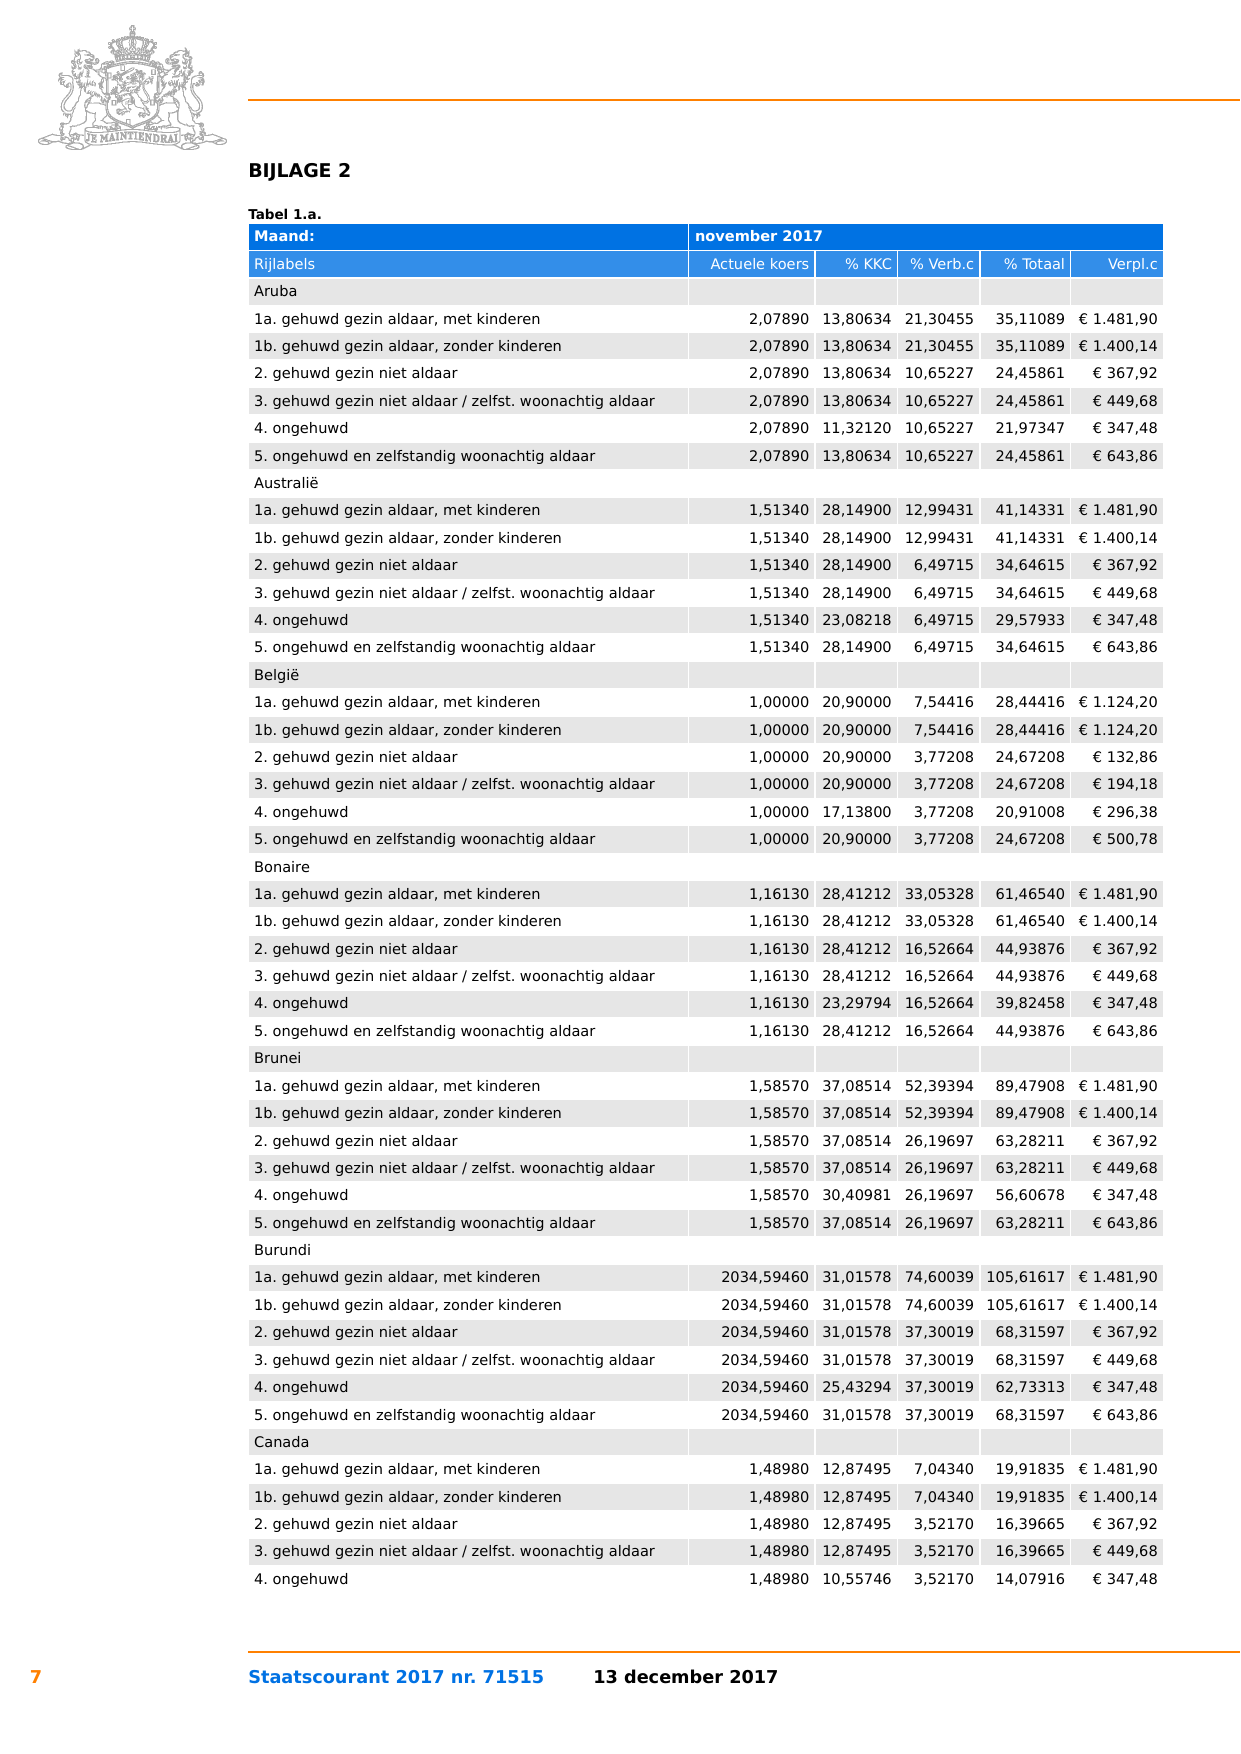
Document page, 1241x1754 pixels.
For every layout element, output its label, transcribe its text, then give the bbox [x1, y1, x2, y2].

table_cell 4. ongehuwd [249, 607, 688, 633]
table_cell 12,87495 [816, 1511, 897, 1538]
table_cell 13,80634 [816, 306, 897, 332]
table_cell € 367,92 [1071, 553, 1163, 579]
table_cell € 1.481,90 [1071, 1265, 1163, 1291]
table_cell 2,07890 [689, 361, 814, 387]
table_cell 12,87495 [816, 1484, 897, 1510]
table_cell 12,99431 [898, 525, 979, 551]
table_cell 1,16130 [689, 991, 814, 1017]
table_cell 28,14900 [816, 498, 897, 524]
table_cell 37,30019 [898, 1347, 979, 1373]
table_cell 25,43294 [816, 1374, 897, 1401]
table_cell 1b. gehuwd gezin aldaar, zonder kinderen [249, 1292, 688, 1318]
table_cell € 643,86 [1071, 635, 1163, 661]
table_cell 4. ongehuwd [249, 799, 688, 825]
table_cell 31,01578 [816, 1402, 897, 1428]
table_cell 4. ongehuwd [249, 991, 688, 1017]
table_cell 1,00000 [689, 717, 814, 743]
table_cell [816, 1046, 897, 1072]
table_cell 62,73313 [981, 1374, 1070, 1401]
table_cell 31,01578 [816, 1320, 897, 1346]
table_cell 105,61617 [981, 1292, 1070, 1318]
table_cell [898, 279, 979, 305]
table_cell 7,04340 [898, 1484, 979, 1510]
table_cell 37,08514 [816, 1155, 897, 1181]
table_cell 10,65227 [898, 361, 979, 387]
table_cell Canada [249, 1429, 688, 1455]
table_cell 26,19697 [898, 1183, 979, 1209]
table_cell 20,90000 [816, 689, 897, 716]
table_cell 24,45861 [981, 443, 1070, 469]
table_cell 3. gehuwd gezin niet aldaar / zelfst. woonachtig aldaar [249, 963, 688, 990]
table_cell 24,45861 [981, 361, 1070, 387]
table_cell 2034,59460 [689, 1320, 814, 1346]
table_cell [1071, 279, 1163, 305]
table_cell 35,11089 [981, 306, 1070, 332]
table_cell 2,07890 [689, 388, 814, 414]
table_cell 1b. gehuwd gezin aldaar, zonder kinderen [249, 1100, 688, 1127]
table_cell 6,49715 [898, 635, 979, 661]
table_cell 16,39665 [981, 1539, 1070, 1565]
table_cell 1b. gehuwd gezin aldaar, zonder kinderen [249, 525, 688, 551]
table_cell 28,41212 [816, 1018, 897, 1044]
table_cell 1,00000 [689, 826, 814, 853]
table_cell 3,77208 [898, 826, 979, 853]
table_cell 2034,59460 [689, 1347, 814, 1373]
table_cell 23,29794 [816, 991, 897, 1017]
table_cell % Verb.c [898, 251, 979, 277]
table_cell 3. gehuwd gezin niet aldaar / zelfst. woonachtig aldaar [249, 1539, 688, 1565]
table_cell € 1.400,14 [1071, 525, 1163, 551]
table_cell 1b. gehuwd gezin aldaar, zonder kinderen [249, 909, 688, 935]
table_cell 1a. gehuwd gezin aldaar, met kinderen [249, 1265, 688, 1291]
table_cell € 1.400,14 [1071, 909, 1163, 935]
table_cell € 347,48 [1071, 1183, 1163, 1209]
table_cell 10,65227 [898, 388, 979, 414]
table_cell 1,58570 [689, 1128, 814, 1154]
table_cell 29,57933 [981, 607, 1070, 633]
table_cell [981, 279, 1070, 305]
table_cell 10,65227 [898, 443, 979, 469]
table_cell Burundi [249, 1237, 688, 1264]
table_cell 41,14331 [981, 525, 1070, 551]
table_cell 3,77208 [898, 744, 979, 771]
table_cell 68,31597 [981, 1320, 1070, 1346]
table_cell € 1.124,20 [1071, 689, 1163, 716]
table_cell november 2017 [689, 224, 1163, 250]
table_cell 1,58570 [689, 1210, 814, 1236]
table_cell [689, 1429, 814, 1455]
table_cell 1,58570 [689, 1183, 814, 1209]
table_cell 1,51340 [689, 580, 814, 606]
table_cell 33,05328 [898, 909, 979, 935]
table_cell 1,58570 [689, 1155, 814, 1181]
table_cell 1a. gehuwd gezin aldaar, met kinderen [249, 498, 688, 524]
table_cell 1,00000 [689, 744, 814, 771]
table_cell [981, 1429, 1070, 1455]
table_cell 61,46540 [981, 909, 1070, 935]
table_cell 2. gehuwd gezin niet aldaar [249, 1320, 688, 1346]
table_cell 7,54416 [898, 689, 979, 716]
table_cell 34,64615 [981, 580, 1070, 606]
table_cell 37,30019 [898, 1402, 979, 1428]
table_cell 2,07890 [689, 415, 814, 442]
table_cell 7,04340 [898, 1456, 979, 1483]
table_cell 13,80634 [816, 361, 897, 387]
table_cell € 449,68 [1071, 1347, 1163, 1373]
table_cell 1,48980 [689, 1566, 814, 1592]
table_cell 44,93876 [981, 1018, 1070, 1044]
table_cell [816, 470, 897, 497]
table_cell 12,87495 [816, 1456, 897, 1483]
table_cell 28,41212 [816, 881, 897, 907]
table_cell 1,48980 [689, 1456, 814, 1483]
table_cell [689, 470, 814, 497]
table_cell [898, 1429, 979, 1455]
table_cell € 449,68 [1071, 388, 1163, 414]
table_cell € 1.481,90 [1071, 498, 1163, 524]
table_cell 2. gehuwd gezin niet aldaar [249, 361, 688, 387]
table_cell 23,08218 [816, 607, 897, 633]
table_cell € 643,86 [1071, 1402, 1163, 1428]
table_cell [981, 662, 1070, 688]
table_cell 13,80634 [816, 443, 897, 469]
table_cell 24,67208 [981, 744, 1070, 771]
table_cell 4. ongehuwd [249, 415, 688, 442]
table_cell 37,08514 [816, 1100, 897, 1127]
table_cell 16,39665 [981, 1511, 1070, 1538]
table_cell 1a. gehuwd gezin aldaar, met kinderen [249, 689, 688, 716]
table_cell 1a. gehuwd gezin aldaar, met kinderen [249, 1456, 688, 1483]
table_cell 28,41212 [816, 909, 897, 935]
table_cell 26,19697 [898, 1128, 979, 1154]
table_cell 24,67208 [981, 826, 1070, 853]
table_cell 1,16130 [689, 909, 814, 935]
table_cell 2. gehuwd gezin niet aldaar [249, 1128, 688, 1154]
table_cell 2. gehuwd gezin niet aldaar [249, 744, 688, 771]
table_cell Bonaire [249, 854, 688, 880]
table_cell 63,28211 [981, 1210, 1070, 1236]
table_cell 1,00000 [689, 772, 814, 798]
table_cell 28,44416 [981, 689, 1070, 716]
table_cell 34,64615 [981, 635, 1070, 661]
table_cell [898, 854, 979, 880]
table_cell 31,01578 [816, 1292, 897, 1318]
table_cell 26,19697 [898, 1210, 979, 1236]
table_cell 6,49715 [898, 553, 979, 579]
table_cell 3. gehuwd gezin niet aldaar / zelfst. woonachtig aldaar [249, 580, 688, 606]
table_cell € 367,92 [1071, 1128, 1163, 1154]
table_cell Aruba [249, 279, 688, 305]
table_cell € 1.481,90 [1071, 1073, 1163, 1099]
table_cell € 643,86 [1071, 1018, 1163, 1044]
table_cell Australië [249, 470, 688, 497]
table_cell 10,65227 [898, 415, 979, 442]
table_cell 39,82458 [981, 991, 1070, 1017]
table_cell 37,08514 [816, 1210, 897, 1236]
table_cell 19,91835 [981, 1456, 1070, 1483]
table_cell 4. ongehuwd [249, 1566, 688, 1592]
table_cell 74,60039 [898, 1292, 979, 1318]
table_cell 11,32120 [816, 415, 897, 442]
table_cell 28,44416 [981, 717, 1070, 743]
table_cell 5. ongehuwd en zelfstandig woonachtig aldaar [249, 443, 688, 469]
table_cell 21,30455 [898, 333, 979, 359]
table_cell België [249, 662, 688, 688]
table_cell 35,11089 [981, 333, 1070, 359]
subtitle BIJLAGE 2 [248, 160, 1163, 182]
table_cell Maand: [249, 224, 688, 250]
table_cell 37,30019 [898, 1374, 979, 1401]
table_cell [981, 1046, 1070, 1072]
table_cell 20,90000 [816, 717, 897, 743]
table_cell 13,80634 [816, 388, 897, 414]
table_cell [689, 279, 814, 305]
table_cell 33,05328 [898, 881, 979, 907]
table_cell € 347,48 [1071, 991, 1163, 1017]
table_cell 89,47908 [981, 1100, 1070, 1127]
table_cell 6,49715 [898, 580, 979, 606]
table_cell € 367,92 [1071, 361, 1163, 387]
table_cell [898, 1046, 979, 1072]
table_cell [816, 662, 897, 688]
table_cell Rijlabels [249, 251, 688, 277]
table_cell 4. ongehuwd [249, 1374, 688, 1401]
table_cell [816, 1429, 897, 1455]
table_cell [981, 470, 1070, 497]
table_cell 1,16130 [689, 1018, 814, 1044]
table_cell 1,51340 [689, 607, 814, 633]
table_cell 44,93876 [981, 963, 1070, 990]
table_cell 105,61617 [981, 1265, 1070, 1291]
table_cell 1b. gehuwd gezin aldaar, zonder kinderen [249, 333, 688, 359]
table_cell 52,39394 [898, 1100, 979, 1127]
table_cell [816, 279, 897, 305]
table_cell € 1.481,90 [1071, 1456, 1163, 1483]
table_cell 2,07890 [689, 306, 814, 332]
table_cell 4. ongehuwd [249, 1183, 688, 1209]
table_cell 28,14900 [816, 635, 897, 661]
table_header Tabel 1.a. [248, 207, 1163, 223]
table_cell 3,77208 [898, 772, 979, 798]
table_cell 1,00000 [689, 799, 814, 825]
table_cell 1,58570 [689, 1100, 814, 1127]
table_cell 63,28211 [981, 1128, 1070, 1154]
table_cell 1,51340 [689, 498, 814, 524]
table_cell € 449,68 [1071, 580, 1163, 606]
table_cell 1,48980 [689, 1484, 814, 1510]
table_cell 1,16130 [689, 936, 814, 962]
table_cell 1,48980 [689, 1539, 814, 1565]
table_cell 1,51340 [689, 635, 814, 661]
table_cell € 194,18 [1071, 772, 1163, 798]
table_cell 1a. gehuwd gezin aldaar, met kinderen [249, 1073, 688, 1099]
table_cell 2034,59460 [689, 1402, 814, 1428]
table_cell 68,31597 [981, 1347, 1070, 1373]
table_cell 5. ongehuwd en zelfstandig woonachtig aldaar [249, 635, 688, 661]
table_cell 37,30019 [898, 1320, 979, 1346]
table_cell [981, 854, 1070, 880]
table_cell 28,14900 [816, 525, 897, 551]
table_cell 28,14900 [816, 553, 897, 579]
table_cell 2,07890 [689, 443, 814, 469]
table_cell 10,55746 [816, 1566, 897, 1592]
table_cell 16,52664 [898, 991, 979, 1017]
table_cell 12,87495 [816, 1539, 897, 1565]
table_cell 1b. gehuwd gezin aldaar, zonder kinderen [249, 717, 688, 743]
table_cell 2. gehuwd gezin niet aldaar [249, 553, 688, 579]
table_cell 16,52664 [898, 1018, 979, 1044]
table_cell 17,13800 [816, 799, 897, 825]
table_cell 1a. gehuwd gezin aldaar, met kinderen [249, 306, 688, 332]
table_cell 63,28211 [981, 1155, 1070, 1181]
table_cell 24,67208 [981, 772, 1070, 798]
table_cell 52,39394 [898, 1073, 979, 1099]
table_cell [898, 662, 979, 688]
table_cell [1071, 470, 1163, 497]
table_cell 21,97347 [981, 415, 1070, 442]
table_cell [898, 1237, 979, 1264]
table_cell 30,40981 [816, 1183, 897, 1209]
table_cell 37,08514 [816, 1073, 897, 1099]
table_cell € 347,48 [1071, 1566, 1163, 1592]
table_cell 56,60678 [981, 1183, 1070, 1209]
table_cell € 500,78 [1071, 826, 1163, 853]
table_cell 2. gehuwd gezin niet aldaar [249, 1511, 688, 1538]
table_cell 1,16130 [689, 881, 814, 907]
table_cell [689, 1237, 814, 1264]
table_cell 14,07916 [981, 1566, 1070, 1592]
table_cell 21,30455 [898, 306, 979, 332]
table_cell % KKC [816, 251, 897, 277]
table_cell [898, 470, 979, 497]
table_cell 13,80634 [816, 333, 897, 359]
table_cell 3,52170 [898, 1566, 979, 1592]
table_cell € 449,68 [1071, 1539, 1163, 1565]
table_cell 1a. gehuwd gezin aldaar, met kinderen [249, 881, 688, 907]
table_cell 74,60039 [898, 1265, 979, 1291]
table_cell 19,91835 [981, 1484, 1070, 1510]
table_cell € 367,92 [1071, 1320, 1163, 1346]
table_cell [816, 854, 897, 880]
table_cell 61,46540 [981, 881, 1070, 907]
table_cell [689, 854, 814, 880]
table_cell 34,64615 [981, 553, 1070, 579]
table_cell 1b. gehuwd gezin aldaar, zonder kinderen [249, 1484, 688, 1510]
picture [38, 25, 227, 150]
table_cell [1071, 1237, 1163, 1264]
table_cell 31,01578 [816, 1347, 897, 1373]
table_cell € 347,48 [1071, 1374, 1163, 1401]
table_cell 1,16130 [689, 963, 814, 990]
table_cell € 1.400,14 [1071, 1292, 1163, 1318]
table_cell 2034,59460 [689, 1265, 814, 1291]
table_cell Brunei [249, 1046, 688, 1072]
table_cell 20,90000 [816, 744, 897, 771]
table_cell 3,77208 [898, 799, 979, 825]
table_cell 16,52664 [898, 936, 979, 962]
table_cell € 643,86 [1071, 1210, 1163, 1236]
table_cell 6,49715 [898, 607, 979, 633]
table_cell 3. gehuwd gezin niet aldaar / zelfst. woonachtig aldaar [249, 1155, 688, 1181]
table_cell € 367,92 [1071, 1511, 1163, 1538]
table_cell [689, 662, 814, 688]
table_cell 16,52664 [898, 963, 979, 990]
table_cell € 1.481,90 [1071, 306, 1163, 332]
table_cell 28,14900 [816, 580, 897, 606]
table_cell 12,99431 [898, 498, 979, 524]
table_cell 1,51340 [689, 553, 814, 579]
table_cell € 643,86 [1071, 443, 1163, 469]
table_cell 1,51340 [689, 525, 814, 551]
table_cell 20,90000 [816, 826, 897, 853]
table_cell € 449,68 [1071, 1155, 1163, 1181]
table_cell [689, 1046, 814, 1072]
table_cell [981, 1237, 1070, 1264]
table_cell 3,52170 [898, 1539, 979, 1565]
table_cell € 347,48 [1071, 415, 1163, 442]
table_cell 5. ongehuwd en zelfstandig woonachtig aldaar [249, 1210, 688, 1236]
table_cell 24,45861 [981, 388, 1070, 414]
table_cell [1071, 662, 1163, 688]
table_cell 31,01578 [816, 1265, 897, 1291]
table_cell 41,14331 [981, 498, 1070, 524]
table_cell 20,91008 [981, 799, 1070, 825]
table_cell [1071, 854, 1163, 880]
table_cell € 1.400,14 [1071, 333, 1163, 359]
table_cell 1,00000 [689, 689, 814, 716]
table_cell 28,41212 [816, 963, 897, 990]
table_cell 2034,59460 [689, 1292, 814, 1318]
table_cell 5. ongehuwd en zelfstandig woonachtig aldaar [249, 1402, 688, 1428]
table_cell € 296,38 [1071, 799, 1163, 825]
table_cell 37,08514 [816, 1128, 897, 1154]
table_cell Actuele koers [689, 251, 814, 277]
table_cell 1,58570 [689, 1073, 814, 1099]
table_cell [816, 1237, 897, 1264]
table_cell 3. gehuwd gezin niet aldaar / zelfst. woonachtig aldaar [249, 1347, 688, 1373]
table_cell 2034,59460 [689, 1374, 814, 1401]
table_cell € 347,48 [1071, 607, 1163, 633]
table_cell [1071, 1429, 1163, 1455]
table_cell 20,90000 [816, 772, 897, 798]
table_cell 5. ongehuwd en zelfstandig woonachtig aldaar [249, 826, 688, 853]
table_cell 1,48980 [689, 1511, 814, 1538]
table_cell [1071, 1046, 1163, 1072]
table_cell 44,93876 [981, 936, 1070, 962]
table_cell 3. gehuwd gezin niet aldaar / zelfst. woonachtig aldaar [249, 388, 688, 414]
table_cell 5. ongehuwd en zelfstandig woonachtig aldaar [249, 1018, 688, 1044]
table_cell Verpl.c [1071, 251, 1163, 277]
table_cell € 1.400,14 [1071, 1484, 1163, 1510]
table_cell 3,52170 [898, 1511, 979, 1538]
table_cell 3. gehuwd gezin niet aldaar / zelfst. woonachtig aldaar [249, 772, 688, 798]
table_cell € 132,86 [1071, 744, 1163, 771]
table_cell 2,07890 [689, 333, 814, 359]
table_cell 26,19697 [898, 1155, 979, 1181]
table_cell € 1.124,20 [1071, 717, 1163, 743]
table_cell 68,31597 [981, 1402, 1070, 1428]
table_cell € 1.481,90 [1071, 881, 1163, 907]
table_cell € 367,92 [1071, 936, 1163, 962]
table_cell 89,47908 [981, 1073, 1070, 1099]
table_cell 28,41212 [816, 936, 897, 962]
table_cell € 1.400,14 [1071, 1100, 1163, 1127]
table_cell 2. gehuwd gezin niet aldaar [249, 936, 688, 962]
table_cell % Totaal [981, 251, 1070, 277]
table_cell € 449,68 [1071, 963, 1163, 990]
table_cell 7,54416 [898, 717, 979, 743]
